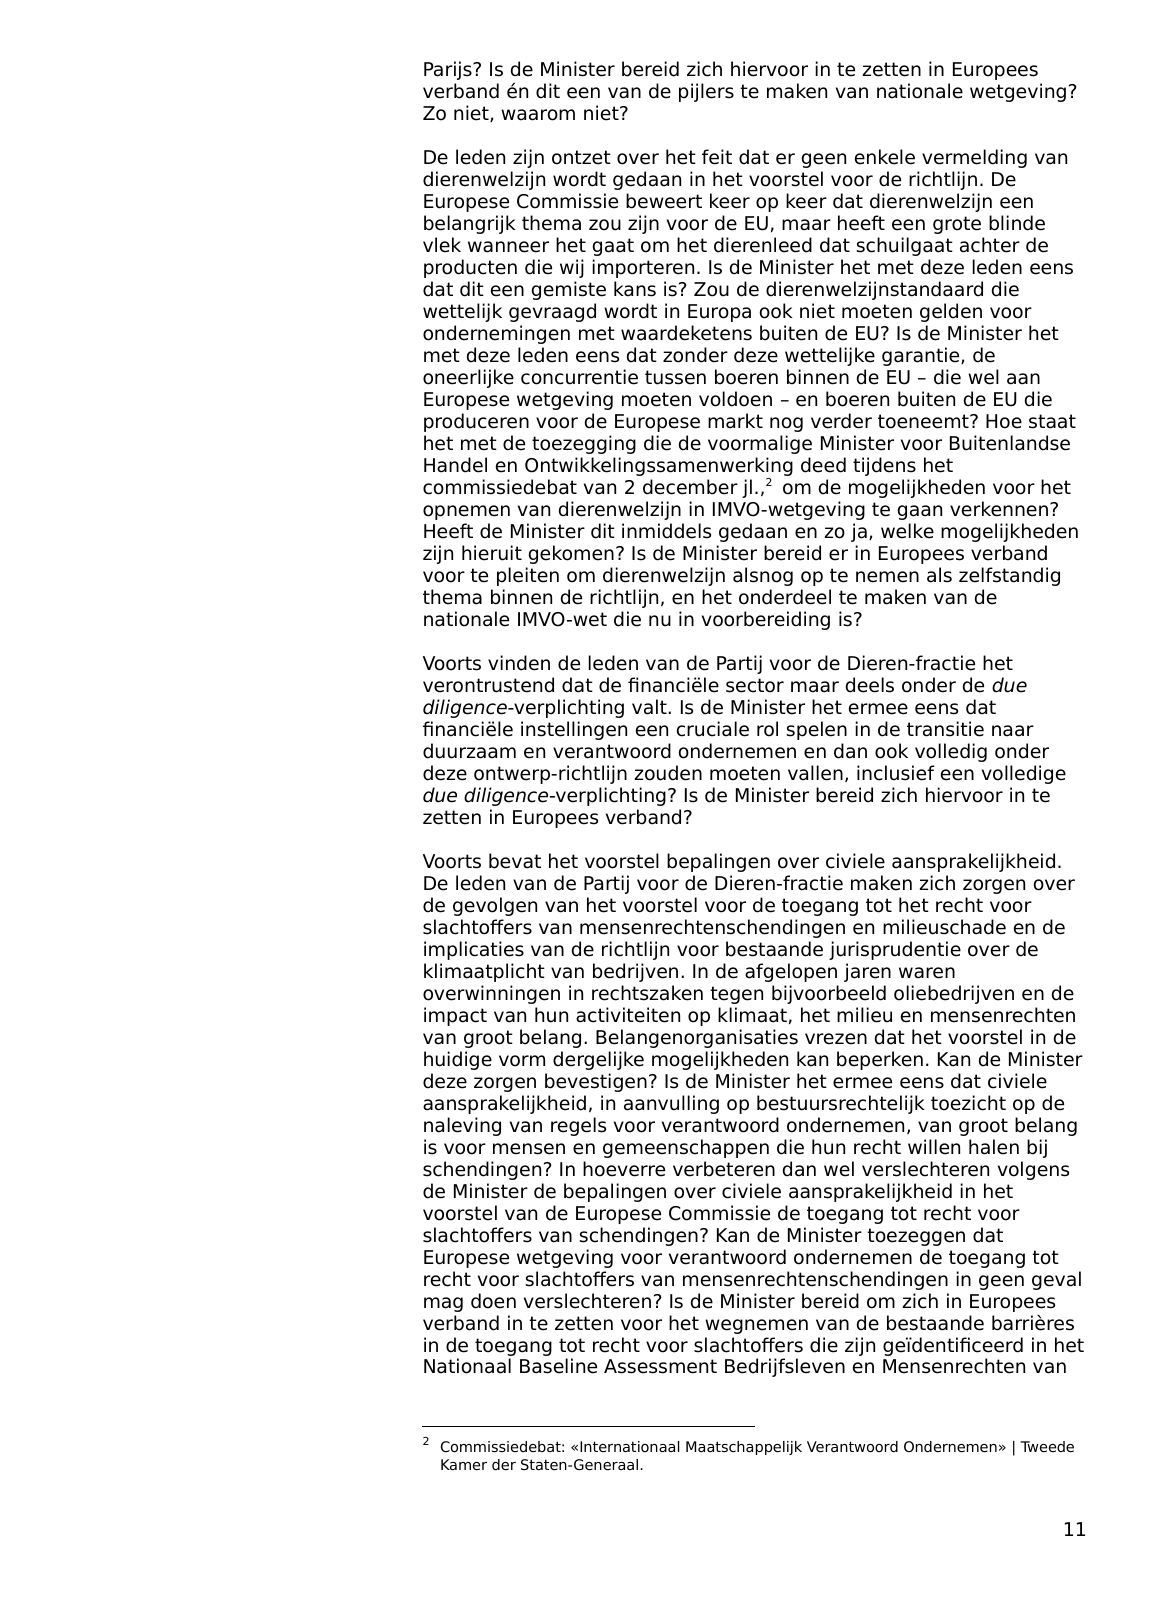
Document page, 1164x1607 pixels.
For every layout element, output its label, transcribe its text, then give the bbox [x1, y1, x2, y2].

text Voorts vinden de leden van de Partij voor de Dieren-fractie het verontrustend dat de financiële sector maar deels onder de due diligence-verplichting valt. Is de Minister het ermee eens dat financiële instellingen een cruciale rol spelen in de transitie naar duurzaam en verantwoord ondernemen en dan ook volledig onder deze ontwerp-richtlijn zouden moeten vallen, inclusief een volledige due diligence-verplichting? Is de Minister bereid zich hiervoor in te zetten in Europees verband? [422, 653, 1087, 829]
text Voorts bevat het voorstel bepalingen over civiele aansprakelijkheid. De leden van de Partij voor de Dieren-fractie maken zich zorgen over de gevolgen van het voorstel voor de toegang tot het recht voor slachtoffers van mensenrechtenschendingen en milieuschade en de implicaties van de richtlijn voor bestaande jurisprudentie over de klimaatplicht van bedrijven. In de afgelopen jaren waren overwinningen in rechtszaken tegen bijvoorbeeld oliebedrijven en de impact van hun activiteiten op klimaat, het milieu en mensenrechten van groot belang. Belangenorganisaties vrezen dat het voorstel in de huidige vorm dergelijke mogelijkheden kan beperken. Kan de Minister deze zorgen bevestigen? Is de Minister het ermee eens dat civiele aansprakelijkheid, in aanvulling op bestuursrechtelijk toezicht op de naleving van regels voor verantwoord ondernemen, van groot belang is voor mensen en gemeenschappen die hun recht willen halen bij schendingen? In hoeverre verbeteren dan wel verslechteren volgens de Minister de bepalingen over civiele aansprakelijkheid in het voorstel van de Europese Commissie de toegang tot recht voor slachtoffers van schendingen? Kan de Minister toezeggen dat Europese wetgeving voor verantwoord ondernemen de toegang tot recht voor slachtoffers van mensenrechtenschendingen in geen geval mag doen verslechteren? Is de Minister bereid om zich in Europees verband in te zetten voor het wegnemen van de bestaande barrières in de toegang tot recht voor slachtoffers die zijn geïdentificeerd in het Nationaal Baseline Assessment Bedrijfsleven en Mensenrechten van [422, 851, 1087, 1378]
text Parijs? Is de Minister bereid zich hiervoor in te zetten in Europees verband én dit een van de pijlers te maken van nationale wetgeving? Zo niet, waarom niet? [422, 59, 1087, 125]
text Commissiedebat: «Internationaal Maatschappelijk Verantwoord Ondernemen» | Tweede Kamer der Staten-Generaal. [422, 1435, 1087, 1474]
text De leden zijn ontzet over het feit dat er geen enkele vermelding van dierenwelzijn wordt gedaan in het voorstel voor de richtlijn. De Europese Commissie beweert keer op keer dat dierenwelzijn een belangrijk thema zou zijn voor de EU, maar heeft een grote blinde vlek wanneer het gaat om het dierenleed dat schuilgaat achter de producten die wij importeren. Is de Minister het met deze leden eens dat dit een gemiste kans is? Zou de dierenwelzijnstandaard die wettelijk gevraagd wordt in Europa ook niet moeten gelden voor ondernemingen met waardeketens buiten de EU? Is de Minister het met deze leden eens dat zonder deze wettelijke garantie, de oneerlijke concurrentie tussen boeren binnen de EU – die wel aan Europese wetgeving moeten voldoen – en boeren buiten de EU die produceren voor de Europese markt nog verder toeneemt? Hoe staat het met de toezegging die de voormalige Minister voor Buitenlandse Handel en Ontwikkelingssamenwerking deed tijdens het commissiedebat van 2 december jl., om de mogelijkheden voor het opnemen van dierenwelzijn in IMVO-wetgeving te gaan verkennen? Heeft de Minister dit inmiddels gedaan en zo ja, welke mogelijkheden zijn hieruit gekomen? Is de Minister bereid er in Europees verband voor te pleiten om dierenwelzijn alsnog op te nemen als zelfstandig thema binnen de richtlijn, en het onderdeel te maken van de nationale IMVO-wet die nu in voorbereiding is? [422, 147, 1087, 631]
